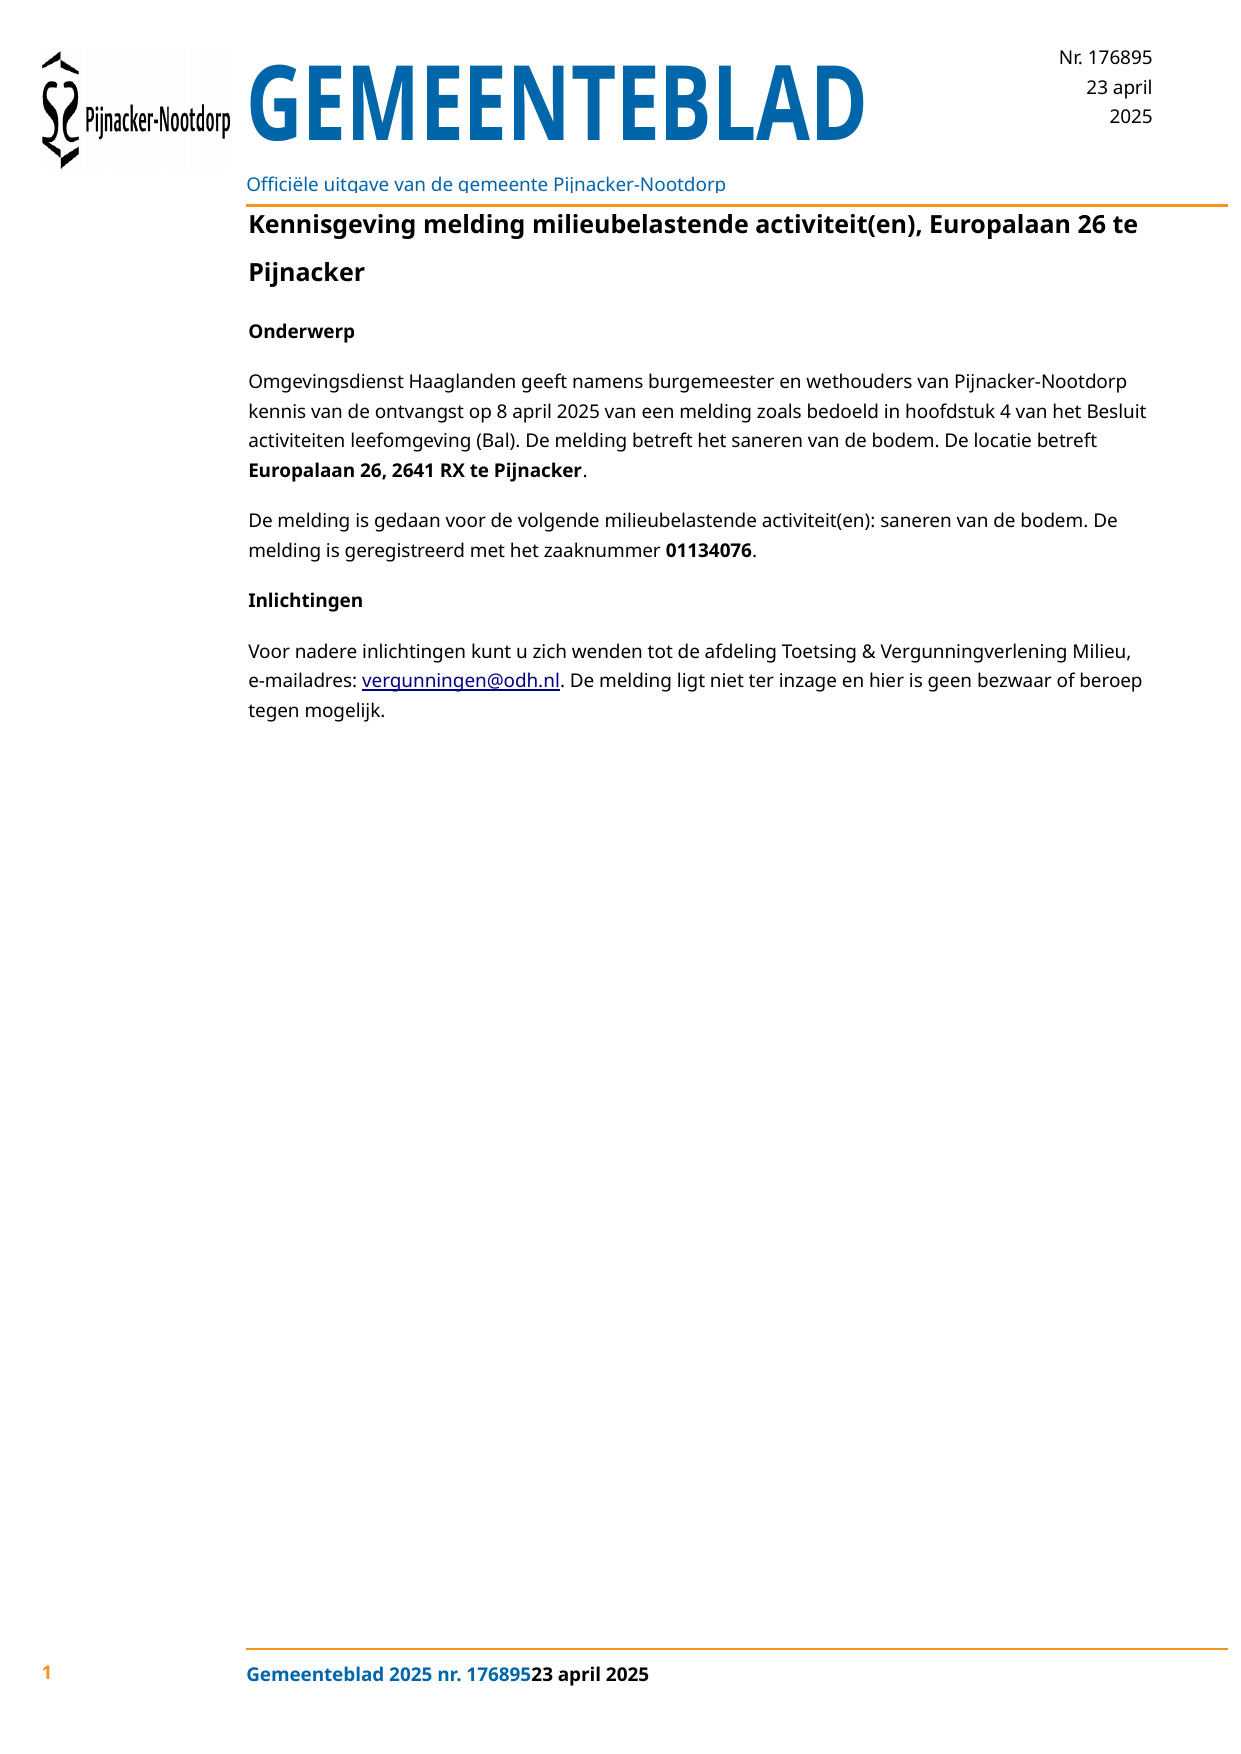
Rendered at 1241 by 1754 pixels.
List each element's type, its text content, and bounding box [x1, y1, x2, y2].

text Kennisgeving melding milieubelastende activiteit(en), Europalaan 26 te Pijnacker [248, 207, 1152, 288]
text Onderwerp [248, 318, 1152, 344]
picture [41, 47, 231, 172]
text De melding is gedaan voor de volgende milieubelastende activiteit(en): saneren van de bodem. De melding is geregistreerd met het zaaknummer 01134076. [248, 507, 1152, 563]
text Inlichtingen [248, 587, 1152, 613]
text Voor nadere inlichtingen kunt u zich wenden tot de afdeling Toetsing & Vergunningverlening Milieu, e-mailadres: vergunningen@odh.nl. De melding ligt niet ter inzage en hier is geen bezwaar of beroep tegen mogelijk. [248, 638, 1152, 723]
text Omgevingsdienst Haaglanden geeft namens burgemeester en wethouders van Pijnacker-Nootdorp kennis van de ontvangst op 8 april 2025 van een melding zoals bedoeld in hoofdstuk 4 van het Besluit activiteiten leefomgeving (Bal). De melding betreft het saneren van de bodem. De locatie betreft Europalaan 26, 2641 RX te Pijnacker. [248, 368, 1152, 483]
